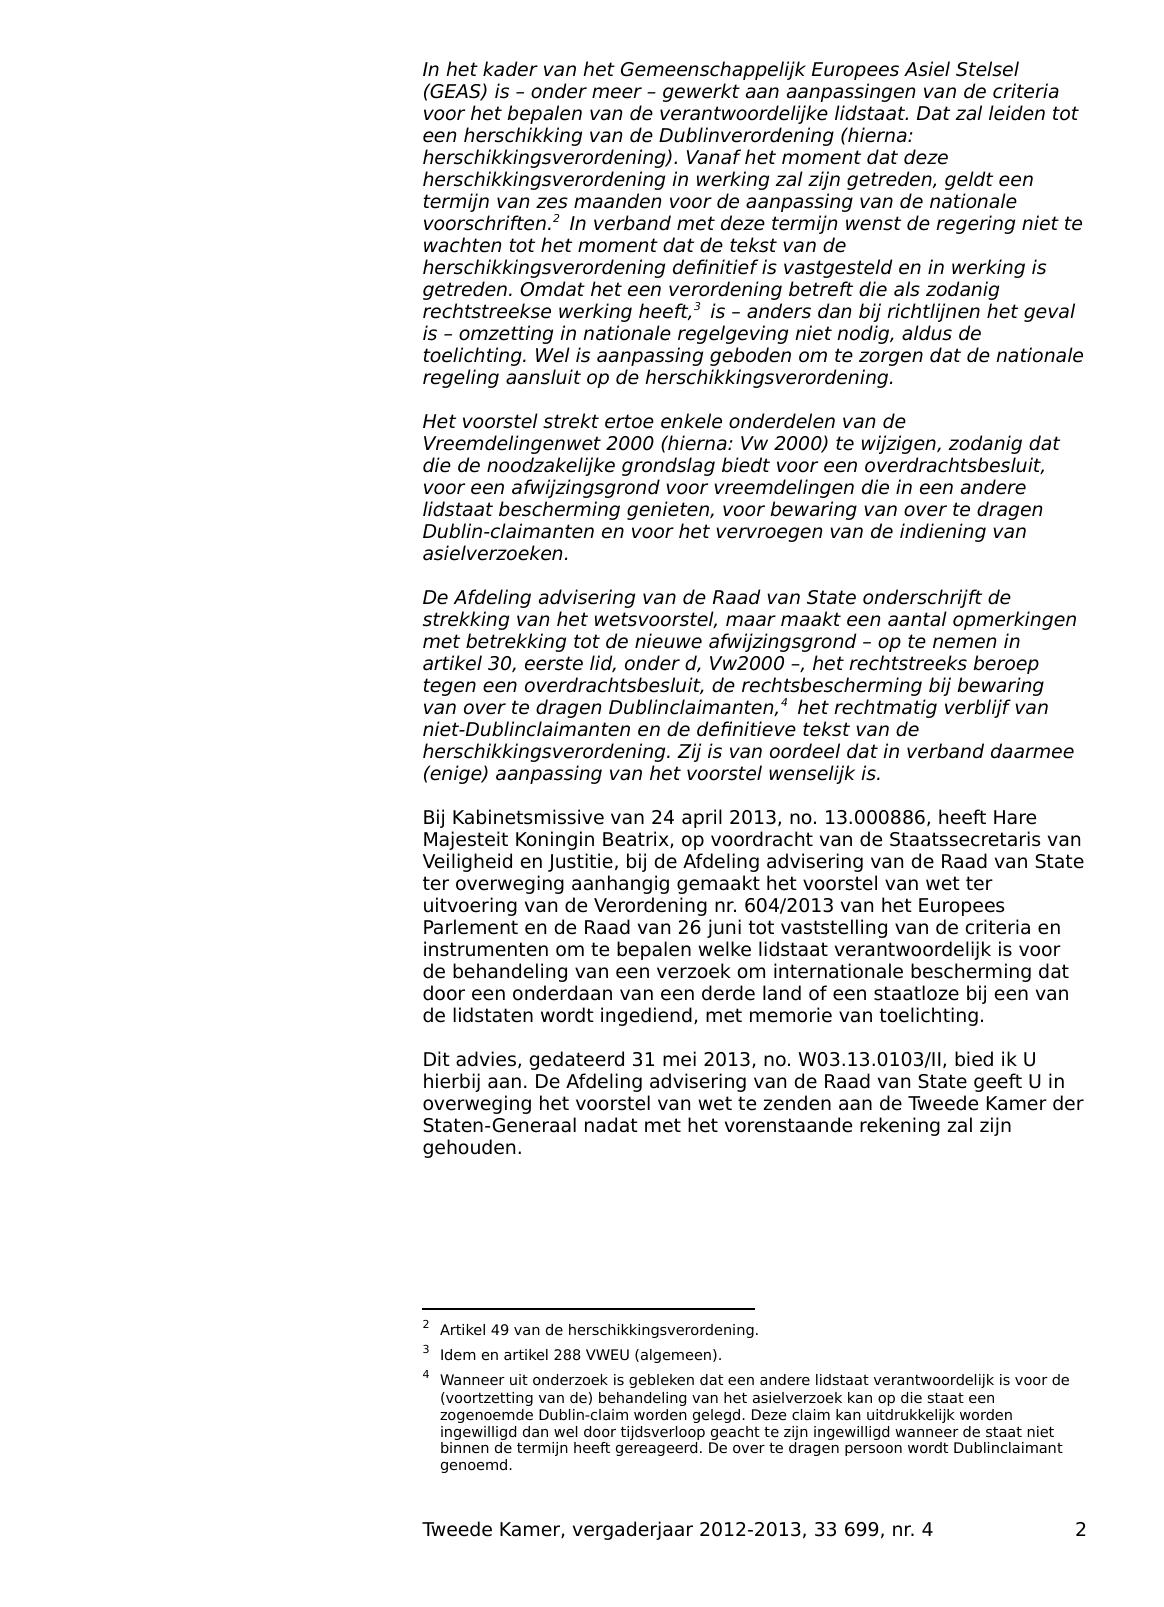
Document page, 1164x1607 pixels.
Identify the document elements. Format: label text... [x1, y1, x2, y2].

text Het voorstel strekt ertoe enkele onderdelen van de Vreemdelingenwet 2000 (hierna: Vw 2000) te wijzigen, zodanig dat die de noodzakelijke grondslag biedt voor een overdrachtsbesluit, voor een afwijzingsgrond voor vreemdelingen die in een andere lidstaat bescherming genieten, voor bewaring van over te dragen Dublin-claimanten en voor het vervroegen van de indiening van asielverzoeken. [422, 411, 1087, 565]
text Wanneer uit onderzoek is gebleken dat een andere lidstaat verantwoordelijk is voor de (voortzetting van de) behandeling van het asielverzoek kan op die staat een zogenoemde Dublin-claim worden gelegd. Deze claim kan uitdrukkelijk worden ingewilligd dan wel door tijdsverloop geacht te zijn ingewilligd wanneer de staat niet binnen de termijn heeft gereageerd. De over te dragen persoon wordt Dublinclaimant genoemd. [422, 1368, 1087, 1474]
text Dit advies, gedateerd 31 mei 2013, no. W03.13.0103/II, bied ik U hierbij aan. De Afdeling advisering van de Raad van State geeft U in overweging het voorstel van wet te zenden aan de Tweede Kamer der Staten-Generaal nadat met het vorenstaande rekening zal zijn gehouden. [422, 1049, 1087, 1159]
text Idem en artikel 288 VWEU (algemeen). [422, 1343, 1087, 1365]
text In het kader van het Gemeenschappelijk Europees Asiel Stelsel (GEAS) is – onder meer – gewerkt aan aanpassingen van de criteria voor het bepalen van de verantwoordelijke lidstaat. Dat zal leiden tot een herschikking van de Dublinverordening (hierna: herschikkingsverordening). Vanaf het moment dat deze herschikkingsverordening in werking zal zijn getreden, geldt een termijn van zes maanden voor de aanpassing van de nationale voorschriften. In verband met deze termijn wenst de regering niet te wachten tot het moment dat de tekst van de herschikkingsverordening definitief is vastgesteld en in werking is getreden. Omdat het een verordening betreft die als zodanig rechtstreekse werking heeft, is – anders dan bij richtlijnen het geval is – omzetting in nationale regelgeving niet nodig, aldus de toelichting. Wel is aanpassing geboden om te zorgen dat de nationale regeling aansluit op de herschikkingsverordening. [422, 59, 1087, 389]
text Bij Kabinetsmissive van 24 april 2013, no. 13.000886, heeft Hare Majesteit Koningin Beatrix, op voordracht van de Staatssecretaris van Veiligheid en Justitie, bij de Afdeling advisering van de Raad van State ter overweging aanhangig gemaakt het voorstel van wet ter uitvoering van de Verordening nr. 604/2013 van het Europees Parlement en de Raad van 26 juni tot vaststelling van de criteria en instrumenten om te bepalen welke lidstaat verantwoordelijk is voor de behandeling van een verzoek om internationale bescherming dat door een onderdaan van een derde land of een staatloze bij een van de lidstaten wordt ingediend, met memorie van toelichting. [422, 807, 1087, 1027]
text De Afdeling advisering van de Raad van State onderschrijft de strekking van het wetsvoorstel, maar maakt een aantal opmerkingen met betrekking tot de nieuwe afwijzingsgrond – op te nemen in artikel 30, eerste lid, onder d, Vw2000 –, het rechtstreeks beroep tegen een overdrachtsbesluit, de rechtsbescherming bij bewaring van over te dragen Dublinclaimanten, het rechtmatig verblijf van niet-Dublinclaimanten en de definitieve tekst van de herschikkingsverordening. Zij is van oordeel dat in verband daarmee (enige) aanpassing van het voorstel wenselijk is. [422, 587, 1087, 785]
text Artikel 49 van de herschikkingsverordening. [422, 1318, 1087, 1340]
